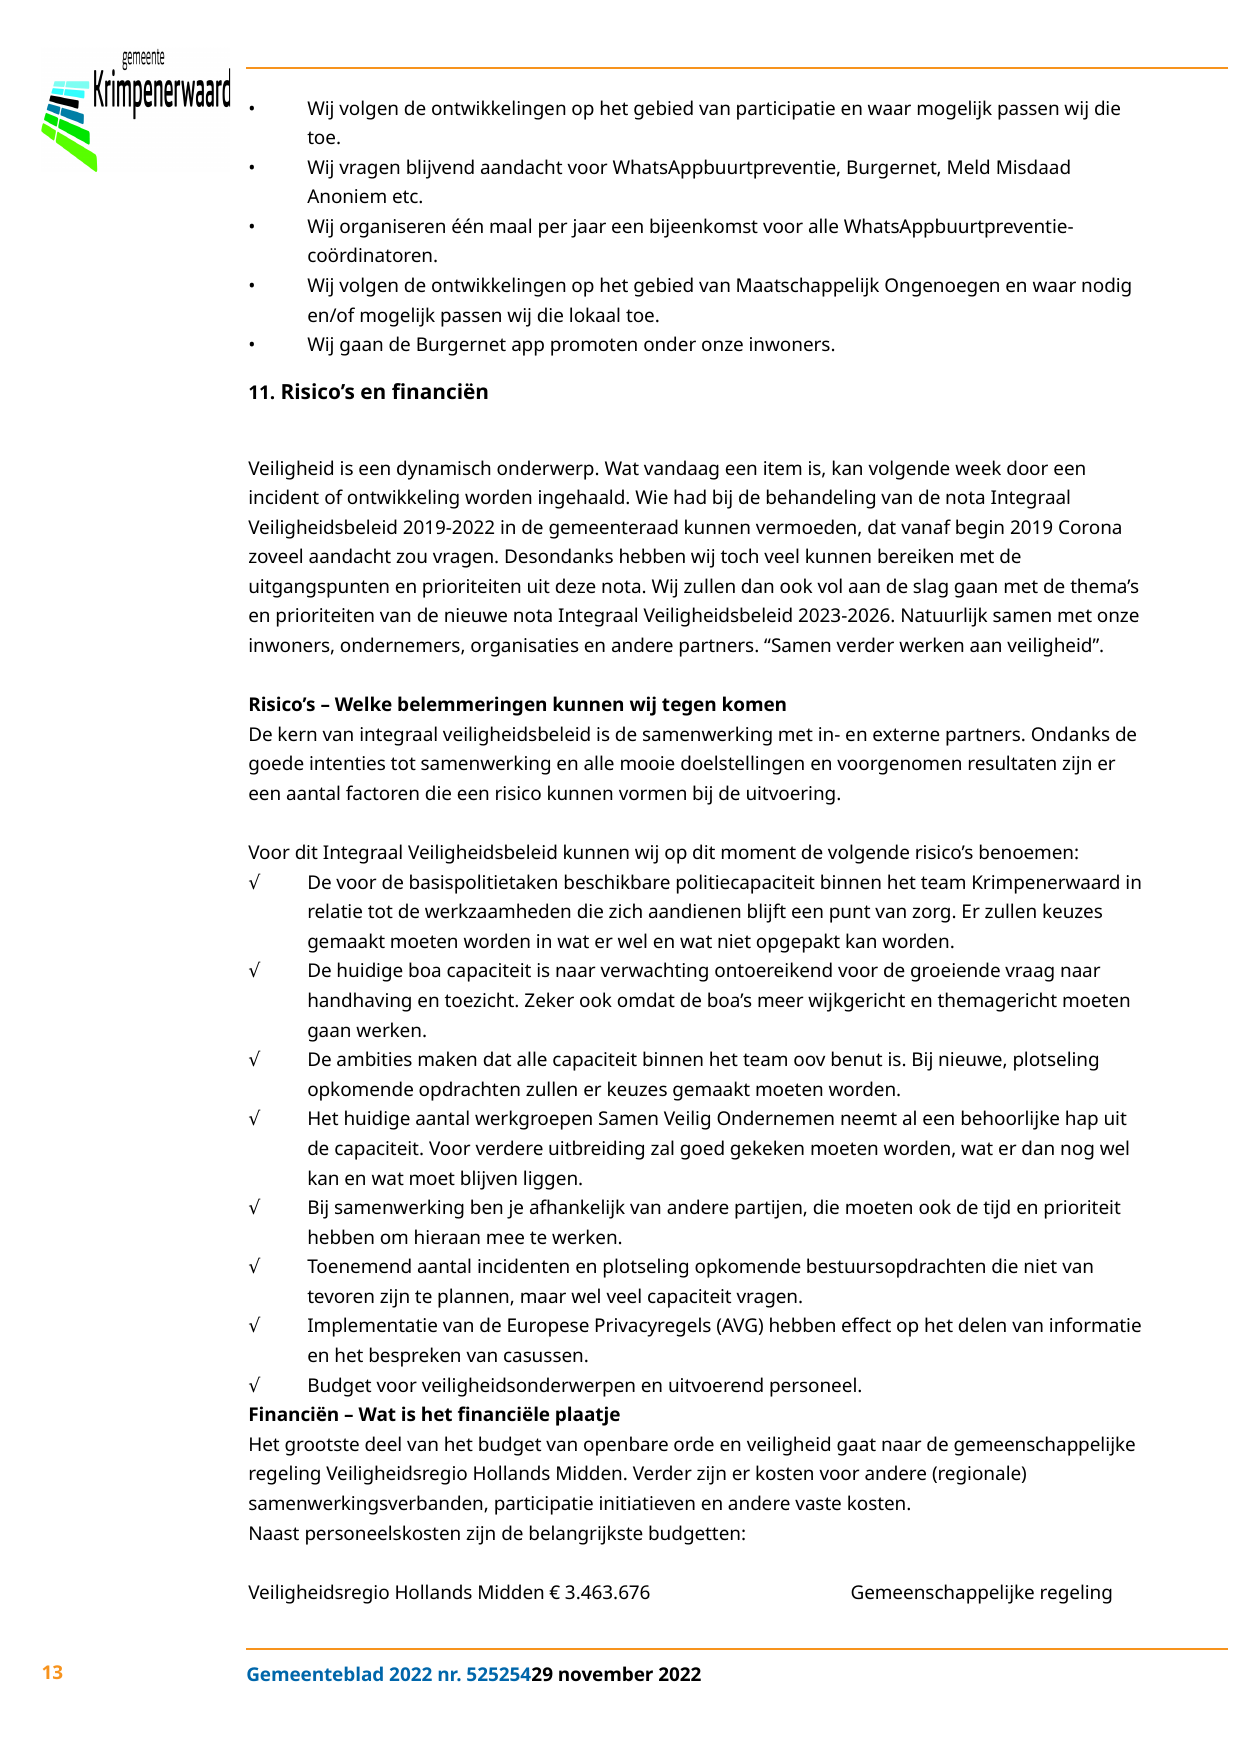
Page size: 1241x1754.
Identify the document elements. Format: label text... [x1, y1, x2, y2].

list Toenemend aantal incidenten en plotseling opkomende bestuursopdrachten die niet van tevoren zijn te plannen, maar wel veel capaciteit vragen. [248, 1253, 1152, 1309]
picture [41, 47, 231, 172]
list Bij samenwerking ben je afhankelijk van andere partijen, die moeten ook de tijd en prioriteit hebben om hieraan mee te werken. [248, 1194, 1152, 1250]
text Risico’s – Welke belemmeringen kunnen wij tegen komen [248, 691, 1152, 717]
text Voor dit Integraal Veiligheidsbeleid kunnen wij op dit moment de volgende risico’s benoemen: [248, 839, 1152, 865]
text 11. Risico’s en financiën [248, 377, 1152, 406]
text Veiligheid is een dynamisch onderwerp. Wat vandaag een item is, kan volgende week door een incident of ontwikkeling worden ingehaald. Wie had bij de behandeling van de nota Integraal Veiligheidsbeleid 2019-2022 in de gemeenteraad kunnen vermoeden, dat vanaf begin 2019 Corona zoveel aandacht zou vragen. Desondanks hebben wij toch veel kunnen bereiken met de uitgangspunten en prioriteiten uit deze nota. Wij zullen dan ook vol aan de slag gaan met de thema’s en prioriteiten van de nieuwe nota Integraal Veiligheidsbeleid 2023-2026. Natuurlijk samen met onze inwoners, ondernemers, organisaties en andere partners. “Samen verder werken aan veiligheid”. [248, 455, 1152, 658]
list Implementatie van de Europese Privacyregels (AVG) hebben effect op het delen van informatie en het bespreken van casussen. [248, 1313, 1152, 1368]
list De ambities maken dat alle capaciteit binnen het team oov benut is. Bij nieuwe, plotseling opkomende opdrachten zullen er keuzes gemaakt moeten worden. [248, 1046, 1152, 1102]
list De voor de basispolitietaken beschikbare politiecapaciteit binnen het team Krimpenerwaard in relatie tot de werkzaamheden die zich aandienen blijft een punt van zorg. Er zullen keuzes gemaakt moeten worden in wat er wel en wat niet opgepakt kan worden. [248, 869, 1152, 954]
list Wij vragen blijvend aandacht voor WhatsAppbuurtpreventie, Burgernet, Meld Misdaad Anoniem etc. [248, 154, 1152, 209]
text De kern van integraal veiligheidsbeleid is de samenwerking met in- en externe partners. Ondanks de goede intenties tot samenwerking en alle mooie doelstellingen en voorgenomen resultaten zijn er een aantal factoren die een risico kunnen vormen bij de uitvoering. [248, 721, 1152, 806]
list Wij gaan de Burgernet app promoten onder onze inwoners. [248, 331, 1152, 357]
text Het grootste deel van het budget van openbare orde en veiligheid gaat naar de gemeenschappelijke regeling Veiligheidsregio Hollands Midden. Verder zijn er kosten voor andere (regionale) samenwerkingsverbanden, participatie initiatieven en andere vaste kosten. [248, 1431, 1152, 1516]
list Wij volgen de ontwikkelingen op het gebied van Maatschappelijk Ongenoegen en waar nodig en/of mogelijk passen wij die lokaal toe. [248, 272, 1152, 328]
table_header Veiligheidsregio Hollands Midden [248, 1579, 549, 1605]
list De huidige boa capaciteit is naar verwachting ontoereikend voor de groeiende vraag naar handhaving en toezicht. Zeker ook omdat de boa’s meer wijkgericht en themagericht moeten gaan werken. [248, 958, 1152, 1043]
list Wij volgen de ontwikkelingen op het gebied van participatie en waar mogelijk passen wij die toe. [248, 95, 1152, 150]
text Naast personeelskosten zijn de belangrijkste budgetten: [248, 1520, 1152, 1546]
table_header € 3.463.676 [549, 1579, 850, 1605]
list Budget voor veiligheidsonderwerpen en uitvoerend personeel. [248, 1372, 1152, 1398]
list Het huidige aantal werkgroepen Samen Veilig Ondernemen neemt al een behoorlijke hap uit de capaciteit. Voor verdere uitbreiding zal goed gekeken moeten worden, wat er dan nog wel kan en wat moet blijven liggen. [248, 1106, 1152, 1191]
list Wij organiseren één maal per jaar een bijeenkomst voor alle WhatsAppbuurtpreventie-coördinatoren. [248, 213, 1152, 268]
text Financiën – Wat is het financiële plaatje [248, 1401, 1152, 1427]
table_header Gemeenschappelijke regeling [850, 1579, 1152, 1605]
